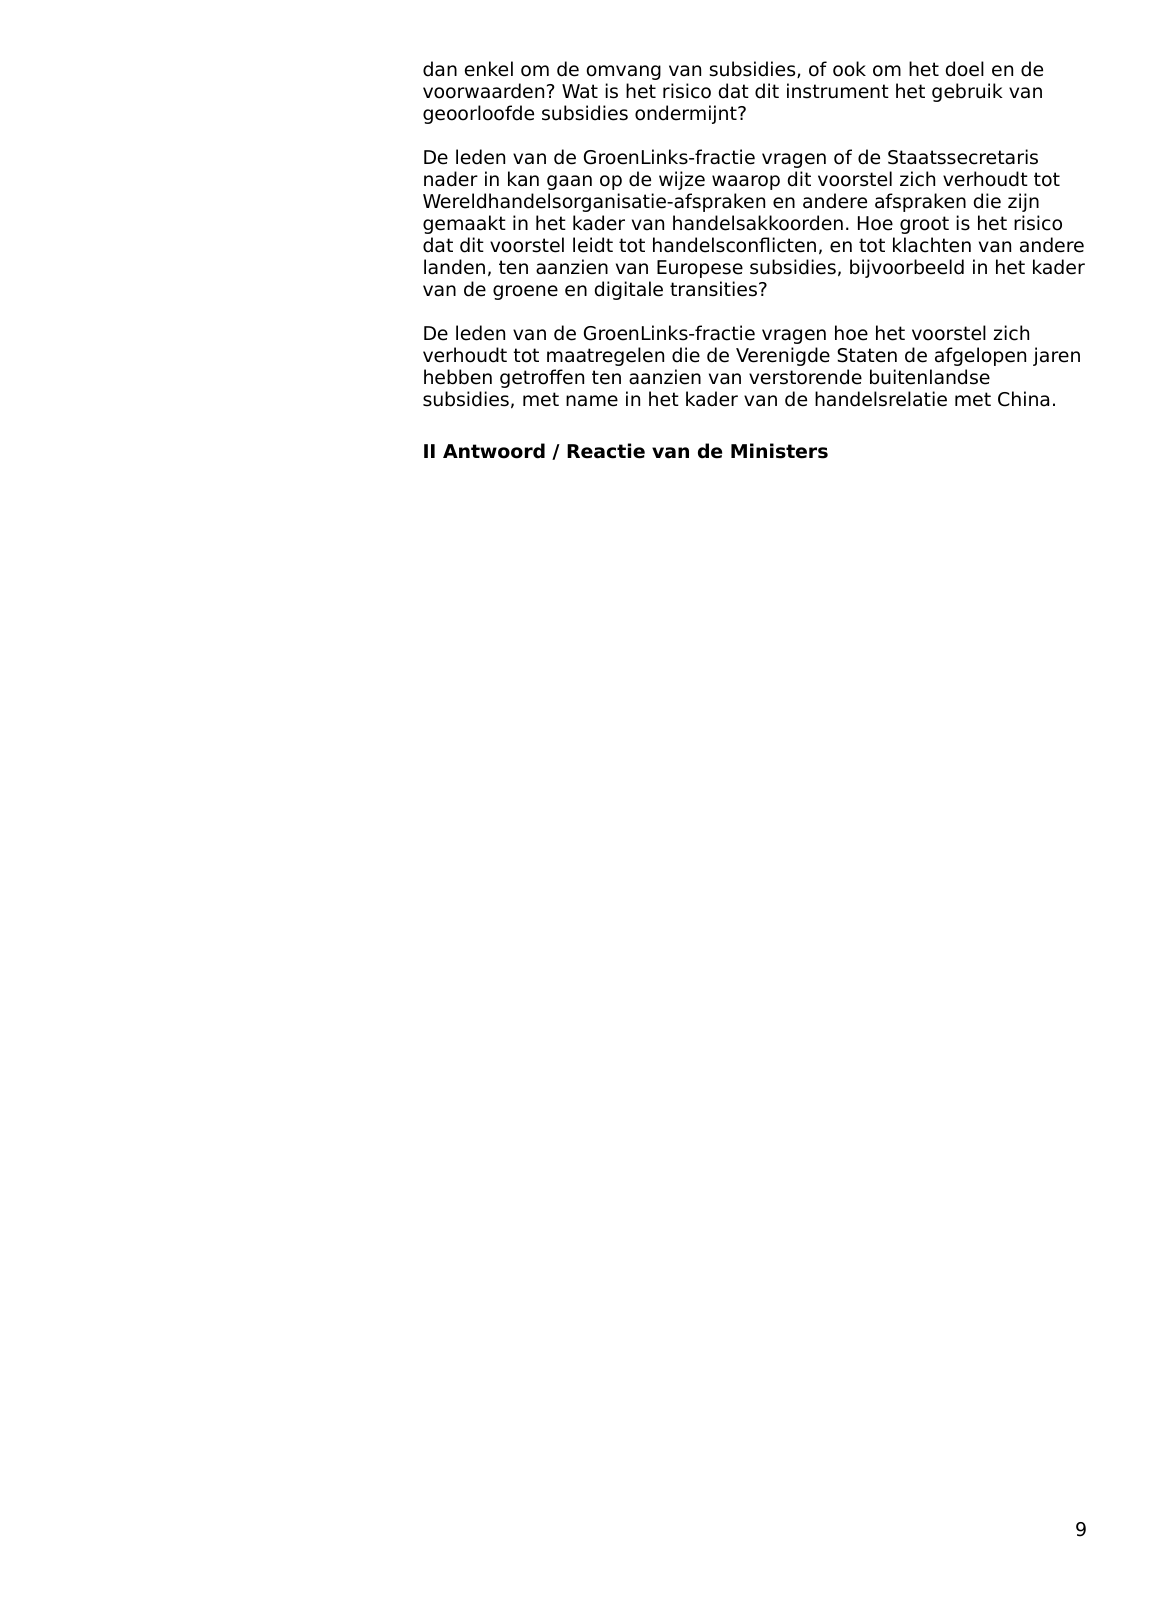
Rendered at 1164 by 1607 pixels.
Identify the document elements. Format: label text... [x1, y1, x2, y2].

text De leden van de GroenLinks-fractie vragen of de Staatssecretaris nader in kan gaan op de wijze waarop dit voorstel zich verhoudt tot Wereldhandelsorganisatie-afspraken en andere afspraken die zijn gemaakt in het kader van handelsakkoorden. Hoe groot is het risico dat dit voorstel leidt tot handelsconflicten, en tot klachten van andere landen, ten aanzien van Europese subsidies, bijvoorbeeld in het kader van de groene en digitale transities? [422, 147, 1087, 301]
text De leden van de GroenLinks-fractie vragen hoe het voorstel zich verhoudt tot maatregelen die de Verenigde Staten de afgelopen jaren hebben getroffen ten aanzien van verstorende buitenlandse subsidies, met name in het kader van de handelsrelatie met China. [422, 323, 1087, 411]
text dan enkel om de omvang van subsidies, of ook om het doel en de voorwaarden? Wat is het risico dat dit instrument het gebruik van geoorloofde subsidies ondermijnt? [422, 59, 1087, 125]
subtitle II Antwoord / Reactie van de Ministers [422, 441, 1087, 463]
